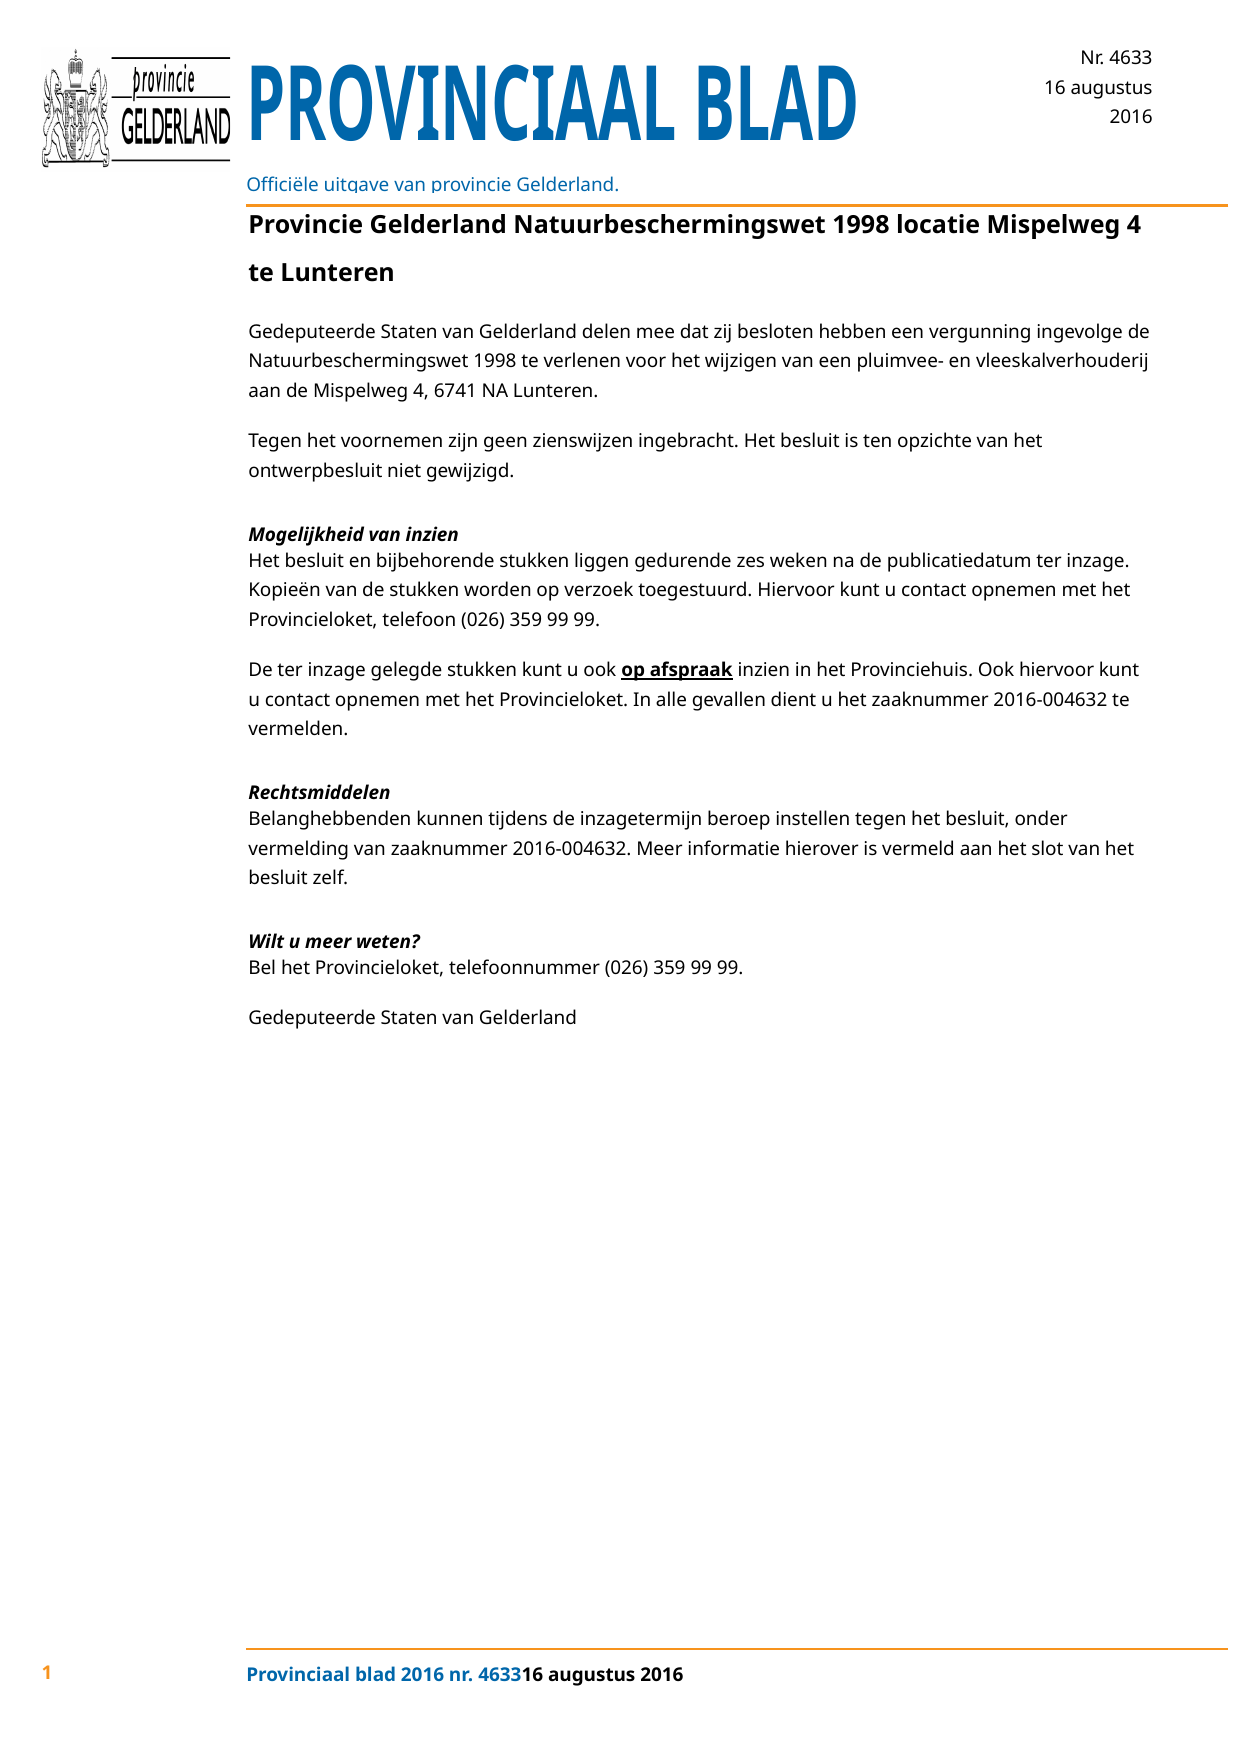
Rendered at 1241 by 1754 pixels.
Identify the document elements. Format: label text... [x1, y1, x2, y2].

text Mogelijkheid van inzien [248, 521, 1152, 547]
text Provincie Gelderland Natuurbeschermingswet 1998 locatie Mispelweg 4 te Lunteren [248, 207, 1152, 288]
text Belanghebbenden kunnen tijdens de inzagetermijn beroep instellen tegen het besluit, onder vermelding van zaaknummer 2016-004632. Meer informatie hierover is vermeld aan het slot van het besluit zelf. [248, 805, 1152, 890]
text Bel het Provincieloket, telefoonnummer (026) 359 99 99. [248, 954, 1152, 980]
picture [41, 47, 231, 172]
text Gedeputeerde Staten van Gelderland delen mee dat zij besloten hebben een vergunning ingevolge de Natuurbeschermingswet 1998 te verlenen voor het wijzigen van een pluimvee- en vleeskalverhouderij aan de Mispelweg 4, 6741 NA Lunteren. [248, 318, 1152, 403]
text Gedeputeerde Staten van Gelderland [248, 1004, 1152, 1030]
text Het besluit en bijbehorende stukken liggen gedurende zes weken na de publicatiedatum ter inzage. Kopieën van de stukken worden op verzoek toegestuurd. Hiervoor kunt u contact opnemen met het Provincieloket, telefoon (026) 359 99 99. [248, 547, 1152, 632]
text Rechtsmiddelen [248, 779, 1152, 805]
text De ter inzage gelegde stukken kunt u ook op afspraak inzien in het Provinciehuis. Ook hiervoor kunt u contact opnemen met het Provincieloket. In alle gevallen dient u het zaaknummer 2016-004632 te vermelden. [248, 656, 1152, 741]
text Wilt u meer weten? [248, 928, 1152, 954]
text Tegen het voornemen zijn geen zienswijzen ingebracht. Het besluit is ten opzichte van het ontwerpbesluit niet gewijzigd. [248, 427, 1152, 483]
